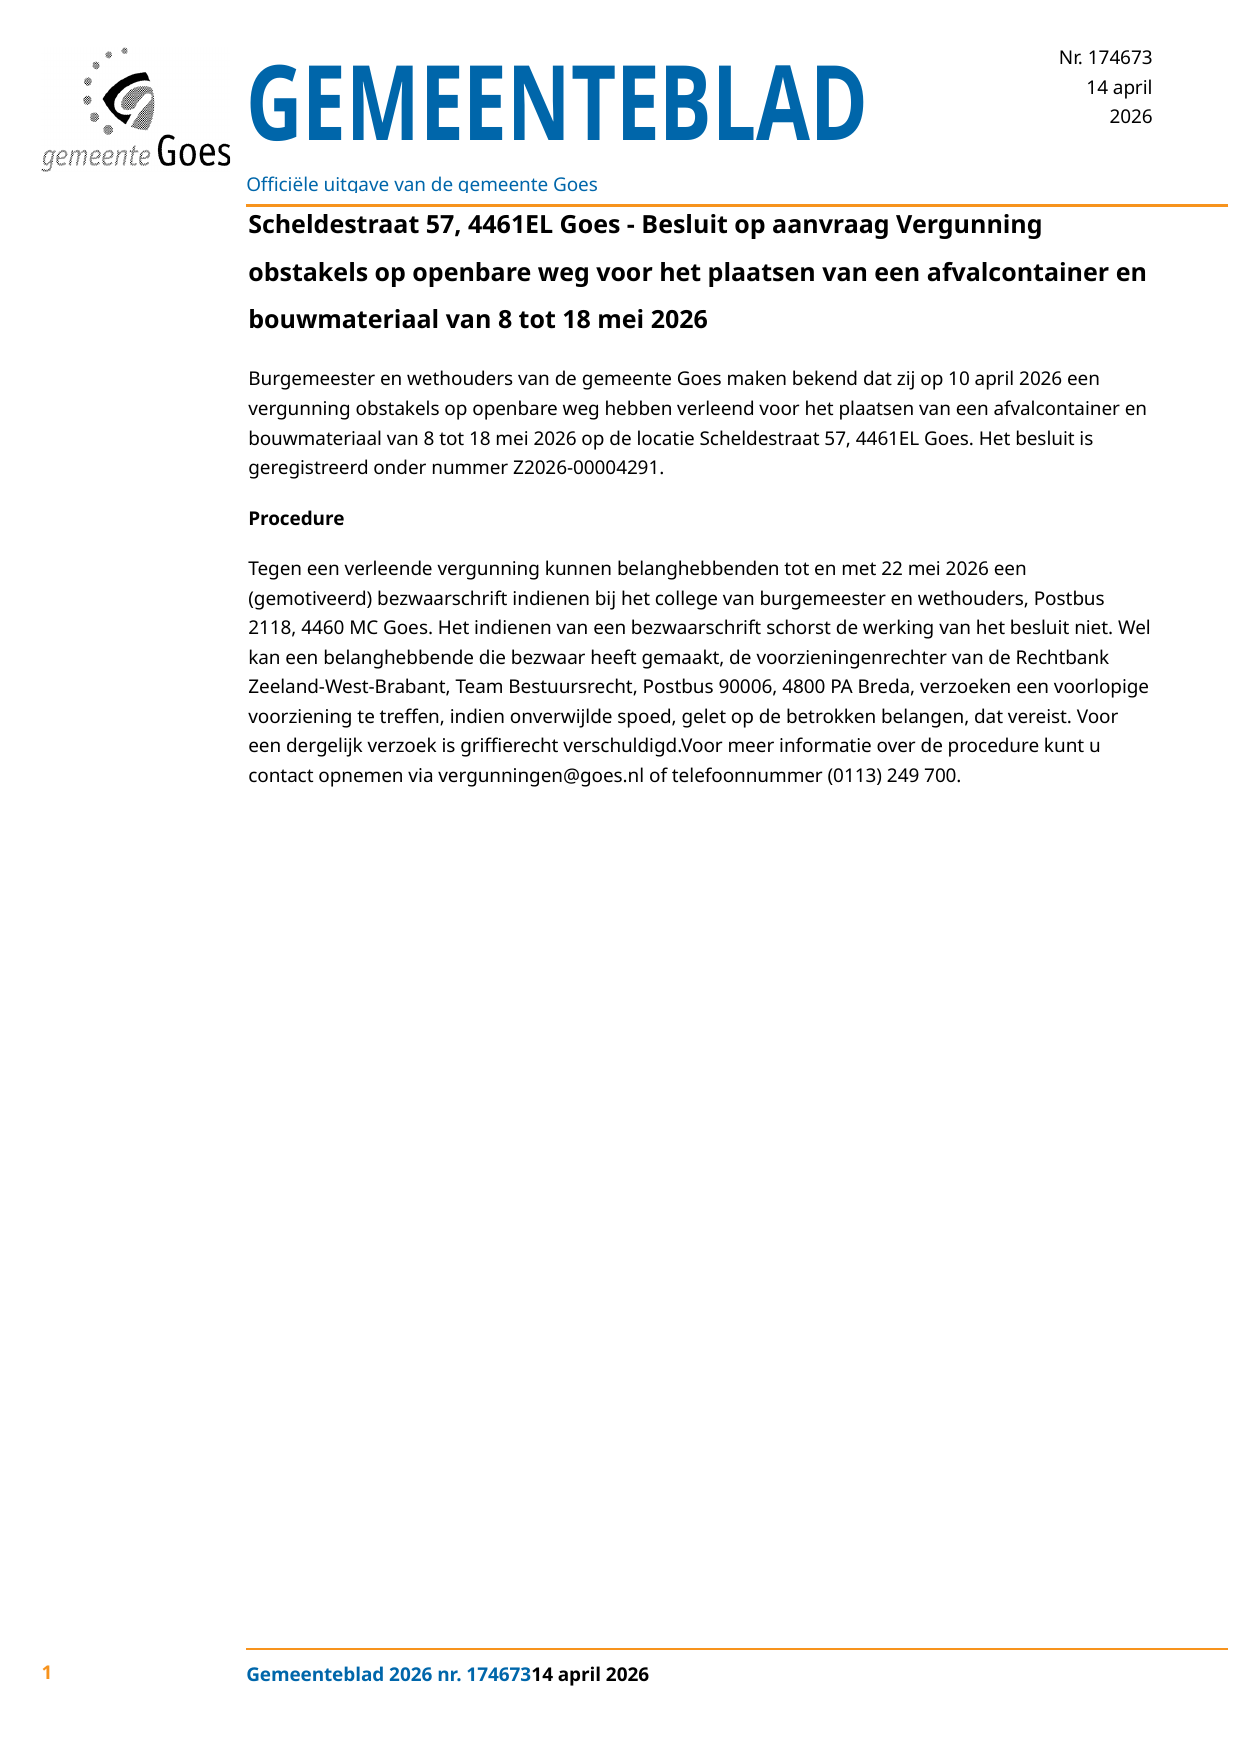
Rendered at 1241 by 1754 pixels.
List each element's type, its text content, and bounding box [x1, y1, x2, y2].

text Burgemeester en wethouders van de gemeente Goes maken bekend dat zij op 10 april 2026 een vergunning obstakels op openbare weg hebben verleend voor het plaatsen van een afvalcontainer en bouwmateriaal van 8 tot 18 mei 2026 op de locatie Scheldestraat 57, 4461EL Goes. Het besluit is geregistreerd onder nummer Z2026-00004291. [248, 366, 1152, 480]
text Procedure [248, 505, 1152, 530]
text Scheldestraat 57, 4461EL Goes - Besluit op aanvraag Vergunning obstakels op openbare weg voor het plaatsen van een afvalcontainer en bouwmateriaal van 8 tot 18 mei 2026 [248, 207, 1152, 336]
picture [41, 47, 231, 172]
text Tegen een verleende vergunning kunnen belanghebbenden tot en met 22 mei 2026 een (gemotiveerd) bezwaarschrift indienen bij het college van burgemeester en wethouders, Postbus 2118, 4460 MC Goes. Het indienen van een bezwaarschrift schorst de werking van het besluit niet. Wel kan een belanghebbende die bezwaar heeft gemaakt, de voorzieningenrechter van de Rechtbank Zeeland-West-Brabant, Team Bestuursrecht, Postbus 90006, 4800 PA Breda, verzoeken een voorlopige voorziening te treffen, indien onverwijlde spoed, gelet op de betrokken belangen, dat vereist. Voor een dergelijk verzoek is griffierecht verschuldigd.Voor meer informatie over de procedure kunt u contact opnemen via vergunningen@goes.nl of telefoonnummer (0113) 249 700. [248, 555, 1152, 788]
